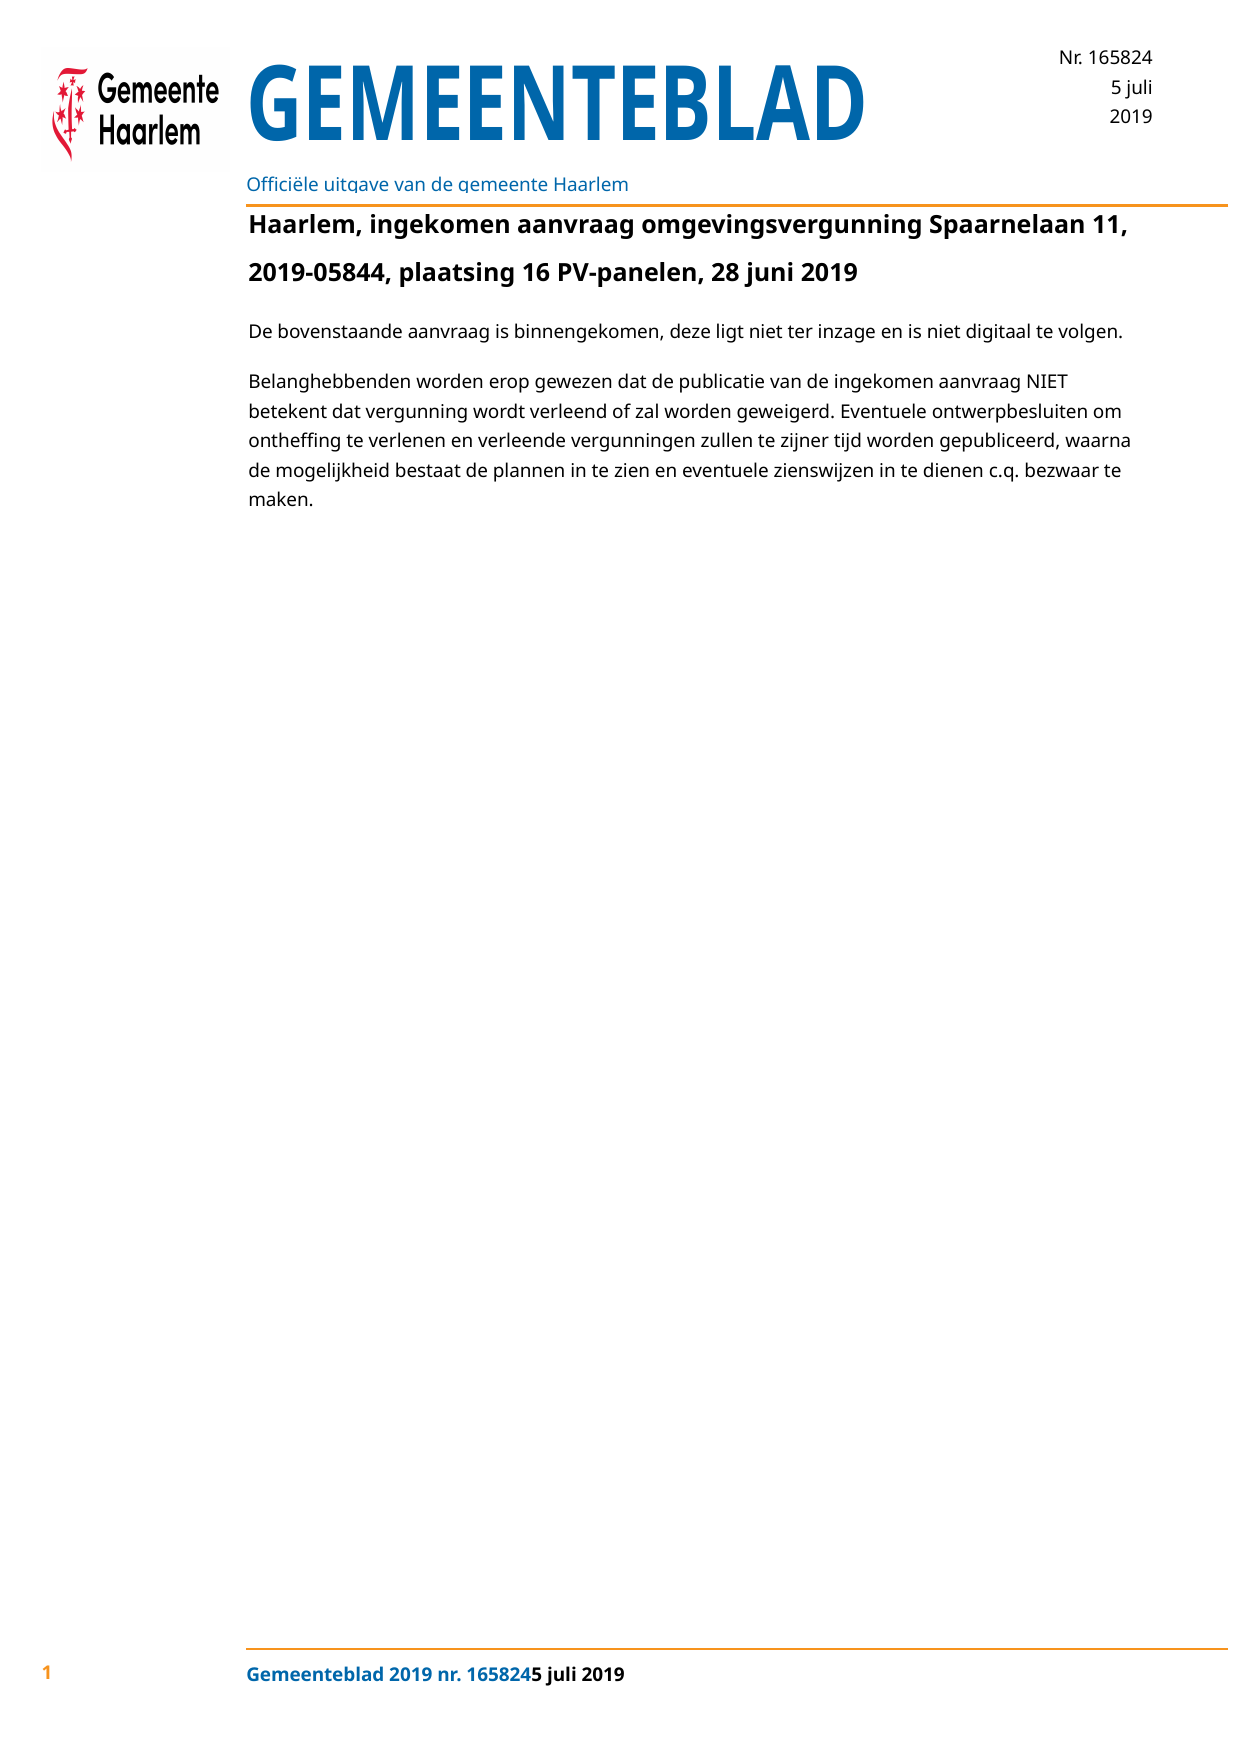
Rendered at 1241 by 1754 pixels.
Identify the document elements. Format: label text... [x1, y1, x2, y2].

text Belanghebbenden worden erop gewezen dat de publicatie van de ingekomen aanvraag NIET betekent dat vergunning wordt verleend of zal worden geweigerd. Eventuele ontwerpbesluiten om ontheffing te verlenen en verleende vergunningen zullen te zijner tijd worden gepubliceerd, waarna de mogelijkheid bestaat de plannen in te zien en eventuele zienswijzen in te dienen c.q. bezwaar te maken. [248, 368, 1152, 512]
picture [41, 47, 231, 172]
text Haarlem, ingekomen aanvraag omgevingsvergunning Spaarnelaan 11, 2019-05844, plaatsing 16 PV-panelen, 28 juni 2019 [248, 207, 1152, 288]
text De bovenstaande aanvraag is binnengekomen, deze ligt niet ter inzage en is niet digitaal te volgen. [248, 318, 1152, 344]
